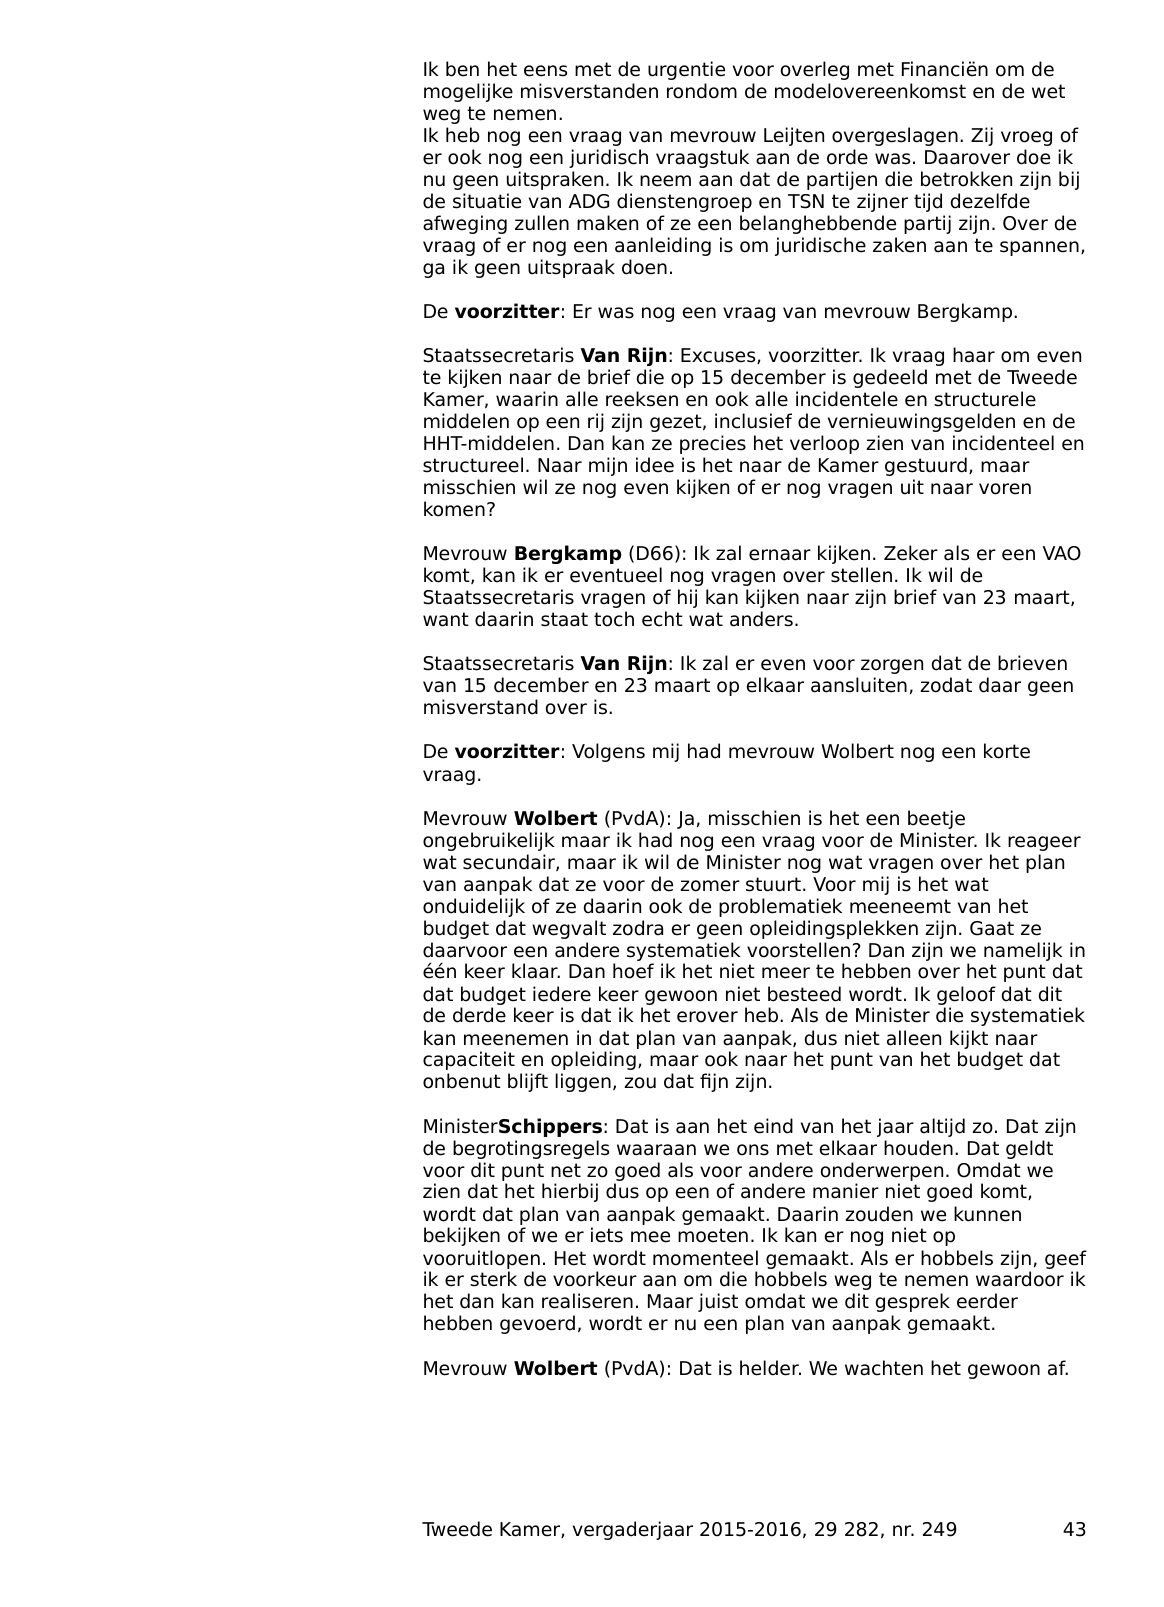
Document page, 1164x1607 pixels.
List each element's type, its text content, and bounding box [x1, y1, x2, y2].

text Staatssecretaris Van Rijn: Excuses, voorzitter. Ik vraag haar om even te kijken naar de brief die op 15 december is gedeeld met de Tweede Kamer, waarin alle reeksen en ook alle incidentele en structurele middelen op een rij zijn gezet, inclusief de vernieuwingsgelden en de HHT-middelen. Dan kan ze precies het verloop zien van incidenteel en structureel. Naar mijn idee is het naar de Kamer gestuurd, maar misschien wil ze nog even kijken of er nog vragen uit naar voren komen? [422, 345, 1087, 521]
text De voorzitter: Er was nog een vraag van mevrouw Bergkamp. [422, 301, 1087, 323]
text Mevrouw Wolbert (PvdA): Ja, misschien is het een beetje ongebruikelijk maar ik had nog een vraag voor de Minister. Ik reageer wat secundair, maar ik wil de Minister nog wat vragen over het plan van aanpak dat ze voor de zomer stuurt. Voor mij is het wat onduidelijk of ze daarin ook de problematiek meeneemt van het budget dat wegvalt zodra er geen opleidingsplekken zijn. Gaat ze daarvoor een andere systematiek voorstellen? Dan zijn we namelijk in één keer klaar. Dan hoef ik het niet meer te hebben over het punt dat dat budget iedere keer gewoon niet besteed wordt. Ik geloof dat dit de derde keer is dat ik het erover heb. Als de Minister die systematiek kan meenemen in dat plan van aanpak, dus niet alleen kijkt naar capaciteit en opleiding, maar ook naar het punt van het budget dat onbenut blijft liggen, zou dat fijn zijn. [422, 808, 1087, 1093]
text Ik ben het eens met de urgentie voor overleg met Financiën om de mogelijke misverstanden rondom de modelovereenkomst en de wet weg te nemen. [422, 59, 1087, 125]
text MinisterSchippers: Dat is aan het eind van het jaar altijd zo. Dat zijn de begrotingsregels waaraan we ons met elkaar houden. Dat geldt voor dit punt net zo goed als voor andere onderwerpen. Omdat we zien dat het hierbij dus op een of andere manier niet goed komt, wordt dat plan van aanpak gemaakt. Daarin zouden we kunnen bekijken of we er iets mee moeten. Ik kan er nog niet op vooruitlopen. Het wordt momenteel gemaakt. Als er hobbels zijn, geef ik er sterk de voorkeur aan om die hobbels weg te nemen waardoor ik het dan kan realiseren. Maar juist omdat we dit gesprek eerder hebben gevoerd, wordt er nu een plan van aanpak gemaakt. [422, 1116, 1087, 1335]
text Mevrouw Bergkamp (D66): Ik zal ernaar kijken. Zeker als er een VAO komt, kan ik er eventueel nog vragen over stellen. Ik wil de Staatssecretaris vragen of hij kan kijken naar zijn brief van 23 maart, want daarin staat toch echt wat anders. [422, 543, 1087, 631]
text De voorzitter: Volgens mij had mevrouw Wolbert nog een korte vraag. [422, 741, 1087, 785]
text Staatssecretaris Van Rijn: Ik zal er even voor zorgen dat de brieven van 15 december en 23 maart op elkaar aansluiten, zodat daar geen misverstand over is. [422, 653, 1087, 719]
text Mevrouw Wolbert (PvdA): Dat is helder. We wachten het gewoon af. [422, 1357, 1087, 1379]
text Ik heb nog een vraag van mevrouw Leijten overgeslagen. Zij vroeg of er ook nog een juridisch vraagstuk aan de orde was. Daarover doe ik nu geen uitspraken. Ik neem aan dat de partijen die betrokken zijn bij de situatie van ADG dienstengroep en TSN te zijner tijd dezelfde afweging zullen maken of ze een belanghebbende partij zijn. Over de vraag of er nog een aanleiding is om juridische zaken aan te spannen, ga ik geen uitspraak doen. [422, 125, 1087, 279]
